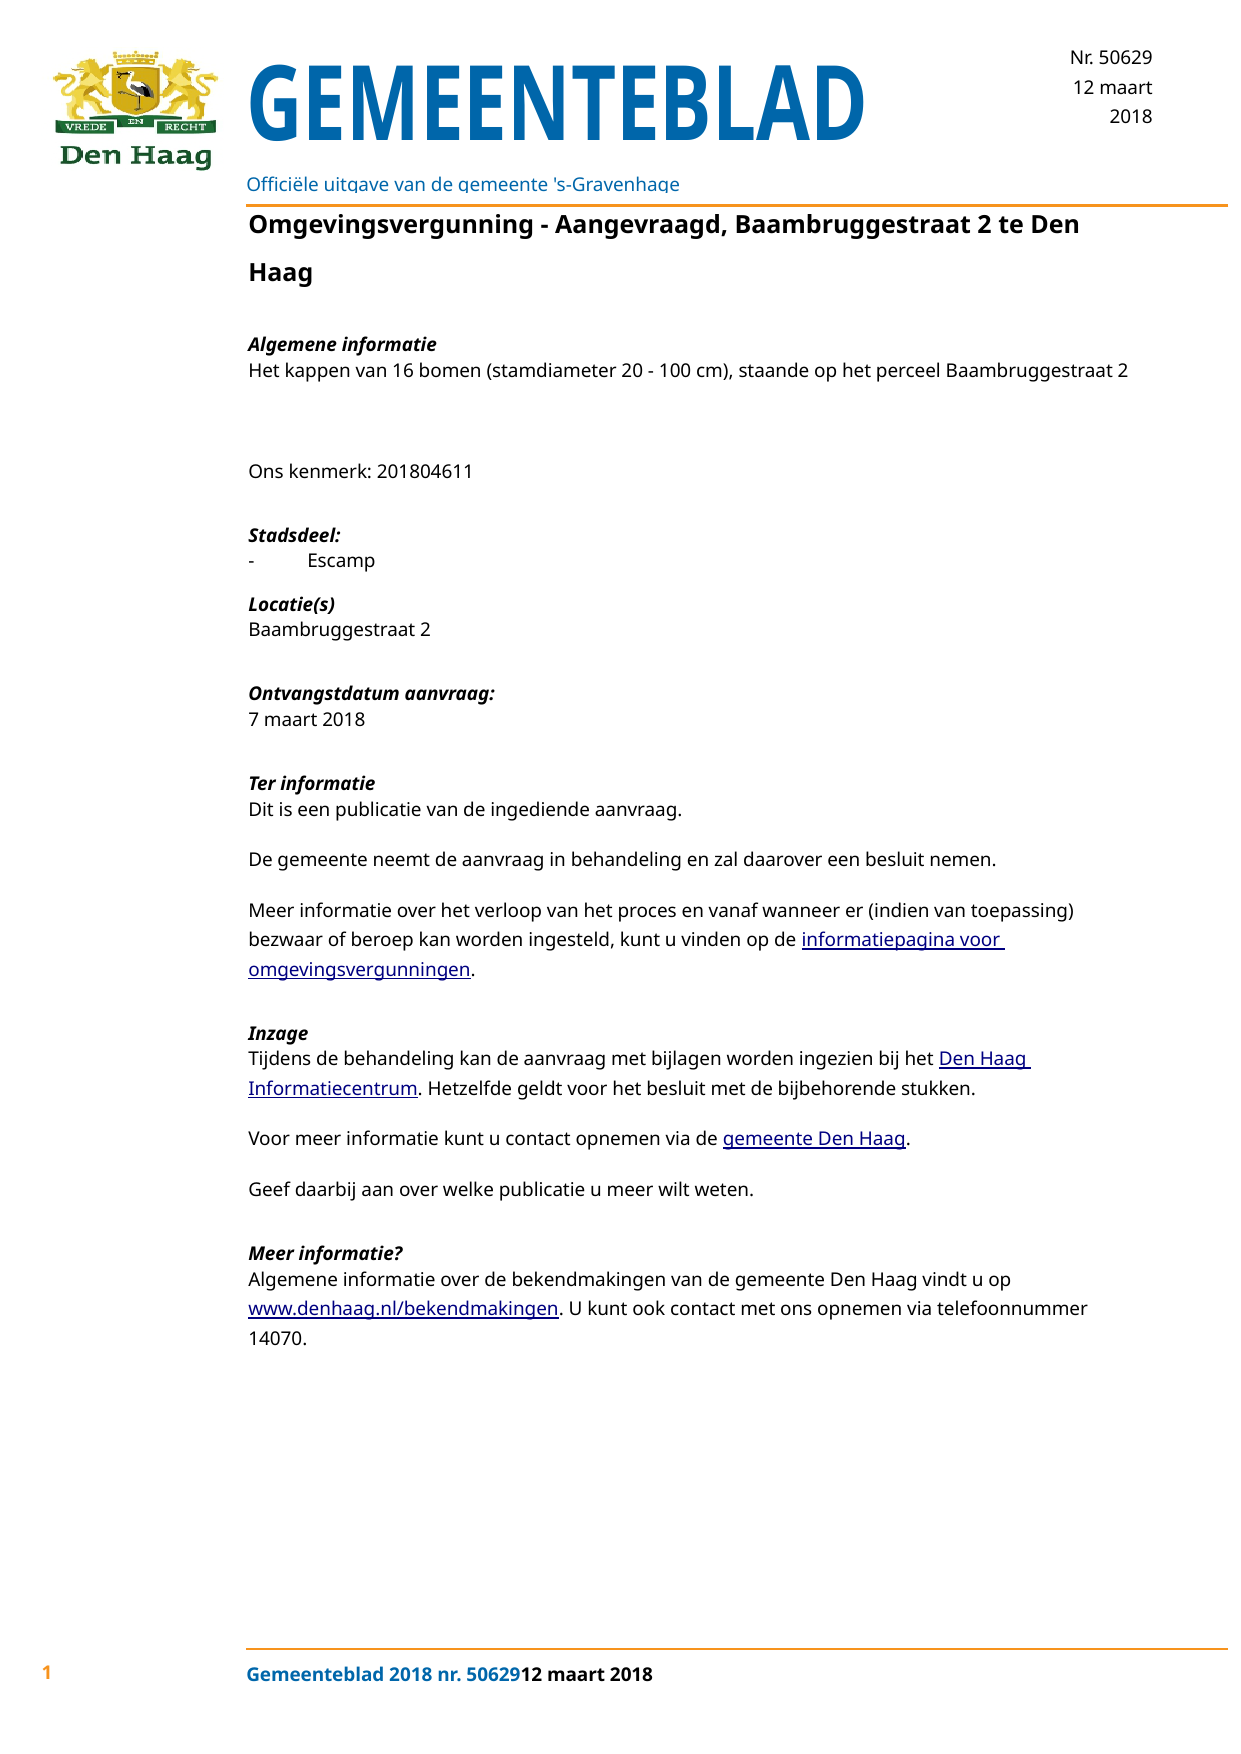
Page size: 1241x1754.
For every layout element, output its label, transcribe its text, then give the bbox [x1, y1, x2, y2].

text Ons kenmerk: 201804611 [248, 458, 1152, 484]
text Locatie(s) [248, 591, 1152, 617]
text Algemene informatie [248, 331, 1152, 357]
text Baambruggestraat 2 [248, 617, 1152, 642]
text Inzage [248, 1020, 1152, 1046]
text Dit is een publicatie van de ingediende aanvraag. [248, 796, 1152, 822]
text Ontvangstdatum aanvraag: [248, 681, 1152, 706]
text Voor meer informatie kunt u contact opnemen via de gemeente Den Haag. [248, 1126, 1152, 1151]
text Geef daarbij aan over welke publicatie u meer wilt weten. [248, 1176, 1152, 1202]
text Omgevingsvergunning - Aangevraagd, Baambruggestraat 2 te Den Haag [248, 207, 1152, 288]
text Meer informatie over het verloop van het proces en vanaf wanneer er (indien van toepassing) bezwaar of beroep kan worden ingesteld, kunt u vinden op de informatiepagina voor omgevingsvergunningen. [248, 897, 1152, 982]
text Stadsdeel: [248, 522, 1152, 548]
text De gemeente neemt de aanvraag in behandeling en zal daarover een besluit nemen. [248, 846, 1152, 872]
text 7 maart 2018 [248, 706, 1152, 732]
picture [41, 47, 231, 172]
text Het kappen van 16 bomen (stamdiameter 20 - 100 cm), staande op het perceel Baambruggestraat 2 [248, 357, 1152, 383]
text Ter informatie [248, 770, 1152, 796]
text Tijdens de behandeling kan de aanvraag met bijlagen worden ingezien bij het Den Haag Informatiecentrum. Hetzelfde geldt voor het besluit met de bijbehorende stukken. [248, 1046, 1152, 1101]
list Escamp [248, 548, 1152, 573]
text Meer informatie? [248, 1240, 1152, 1266]
text Algemene informatie over de bekendmakingen van de gemeente Den Haag vindt u op www.denhaag.nl/bekendmakingen. U kunt ook contact met ons opnemen via telefoonnummer 14070. [248, 1266, 1152, 1351]
